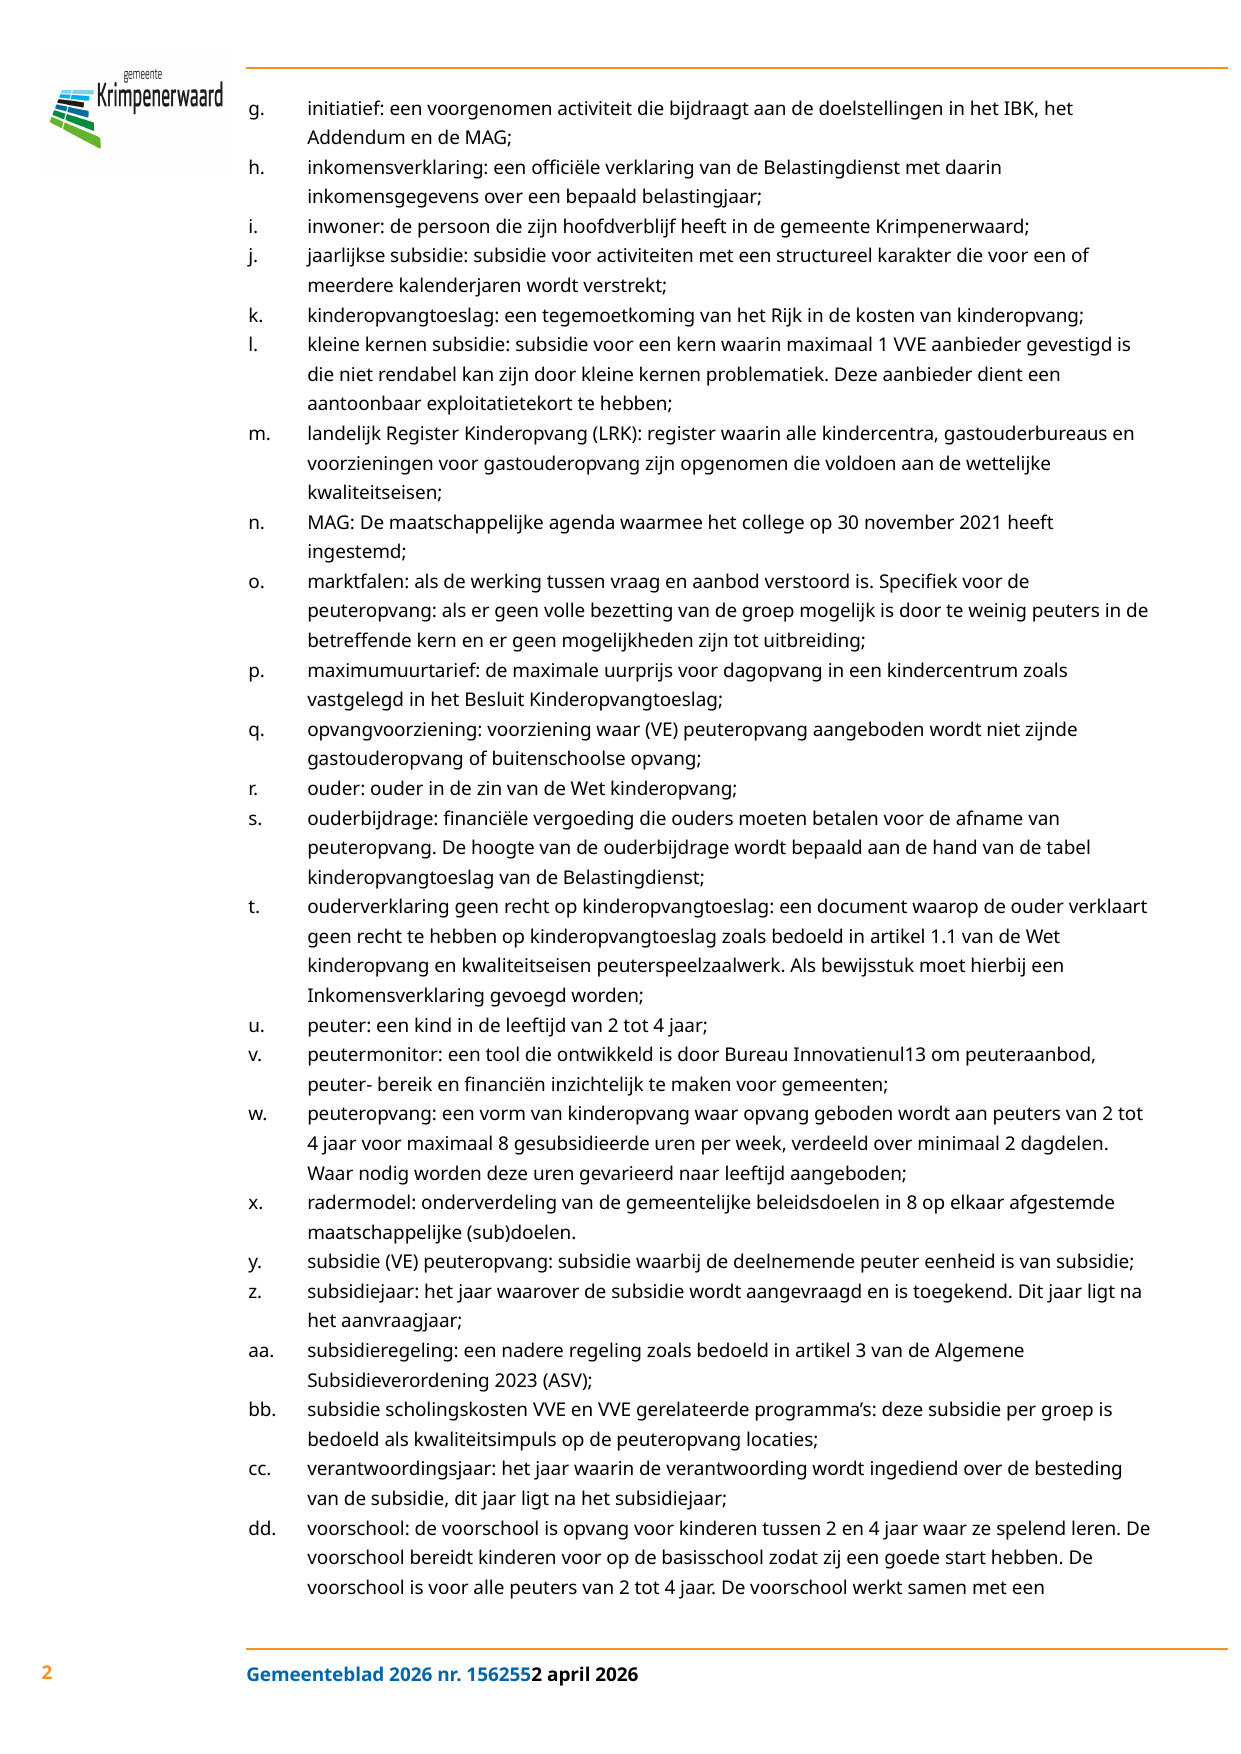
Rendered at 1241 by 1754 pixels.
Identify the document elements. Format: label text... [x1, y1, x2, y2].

list ouderverklaring geen recht op kinderopvangtoeslag: een document waarop de ouder verklaart geen recht te hebben op kinderopvangtoeslag zoals bedoeld in artikel 1.1 van de Wet kinderopvang en kwaliteitseisen peuterspeelzaalwerk. Als bewijsstuk moet hierbij een Inkomensverklaring gevoegd worden; [248, 893, 1152, 1008]
list kinderopvangtoeslag: een tegemoetkoming van het Rijk in de kosten van kinderopvang; [248, 302, 1152, 328]
list initiatief: een voorgenomen activiteit die bijdraagt aan de doelstellingen in het IBK, het Addendum en de MAG; [248, 95, 1152, 150]
list jaarlijkse subsidie: subsidie voor activiteiten met een structureel karakter die voor een of meerdere kalenderjaren wordt verstrekt; [248, 243, 1152, 298]
list marktfalen: als de werking tussen vraag en aanbod verstoord is. Specifiek voor de peuteropvang: als er geen volle bezetting van de groep mogelijk is door te weinig peuters in de betreffende kern en er geen mogelijkheden zijn tot uitbreiding; [248, 568, 1152, 653]
list maximumuurtarief: de maximale uurprijs voor dagopvang in een kindercentrum zoals vastgelegd in het Besluit Kinderopvangtoeslag; [248, 657, 1152, 712]
list ouder: ouder in de zin van de Wet kinderopvang; [248, 775, 1152, 801]
list opvangvoorziening: voorziening waar (VE) peuteropvang aangeboden wordt niet zijnde gastouderopvang of buitenschoolse opvang; [248, 716, 1152, 771]
list inwoner: de persoon die zijn hoofdverblijf heeft in de gemeente Krimpenerwaard; [248, 213, 1152, 239]
picture [41, 47, 231, 172]
list subsidie scholingskosten VVE en VVE gerelateerde programma’s: deze subsidie per groep is bedoeld als kwaliteitsimpuls op de peuteropvang locaties; [248, 1396, 1152, 1452]
list verantwoordingsjaar: het jaar waarin de verantwoording wordt ingediend over de besteding van de subsidie, dit jaar ligt na het subsidiejaar; [248, 1456, 1152, 1511]
list subsidie (VE) peuteropvang: subsidie waarbij de deelnemende peuter eenheid is van subsidie; [248, 1248, 1152, 1274]
list MAG: De maatschappelijke agenda waarmee het college op 30 november 2021 heeft ingestemd; [248, 509, 1152, 564]
list voorschool: de voorschool is opvang voor kinderen tussen 2 en 4 jaar waar ze spelend leren. De voorschool bereidt kinderen voor op de basisschool zodat zij een goede start hebben. De voorschool is voor alle peuters van 2 tot 4 jaar. De voorschool werkt samen met een [248, 1515, 1152, 1600]
list peuter: een kind in de leeftijd van 2 tot 4 jaar; [248, 1012, 1152, 1038]
list kleine kernen subsidie: subsidie voor een kern waarin maximaal 1 VVE aanbieder gevestigd is die niet rendabel kan zijn door kleine kernen problematiek. Deze aanbieder dient een aantoonbaar exploitatietekort te hebben; [248, 331, 1152, 416]
list ouderbijdrage: financiële vergoeding die ouders moeten betalen voor de afname van peuteropvang. De hoogte van de ouderbijdrage wordt bepaald aan de hand van de tabel kinderopvangtoeslag van de Belastingdienst; [248, 805, 1152, 890]
list landelijk Register Kinderopvang (LRK): register waarin alle kindercentra, gastouderbureaus en voorzieningen voor gastouderopvang zijn opgenomen die voldoen aan de wettelijke kwaliteitseisen; [248, 420, 1152, 505]
list inkomensverklaring: een officiële verklaring van de Belastingdienst met daarin inkomensgegevens over een bepaald belastingjaar; [248, 154, 1152, 209]
list subsidiejaar: het jaar waarover de subsidie wordt aangevraagd en is toegekend. Dit jaar ligt na het aanvraagjaar; [248, 1278, 1152, 1333]
list subsidieregeling: een nadere regeling zoals bedoeld in artikel 3 van de Algemene Subsidieverordening 2023 (ASV); [248, 1337, 1152, 1393]
list peutermonitor: een tool die ontwikkeld is door Bureau Innovatienul13 om peuteraanbod, peuter- bereik en financiën inzichtelijk te maken voor gemeenten; [248, 1041, 1152, 1097]
list peuteropvang: een vorm van kinderopvang waar opvang geboden wordt aan peuters van 2 tot 4 jaar voor maximaal 8 gesubsidieerde uren per week, verdeeld over minimaal 2 dagdelen. Waar nodig worden deze uren gevarieerd naar leeftijd aangeboden; [248, 1101, 1152, 1186]
list radermodel: onderverdeling van de gemeentelijke beleidsdoelen in 8 op elkaar afgestemde maatschappelijke (sub)doelen. [248, 1189, 1152, 1245]
